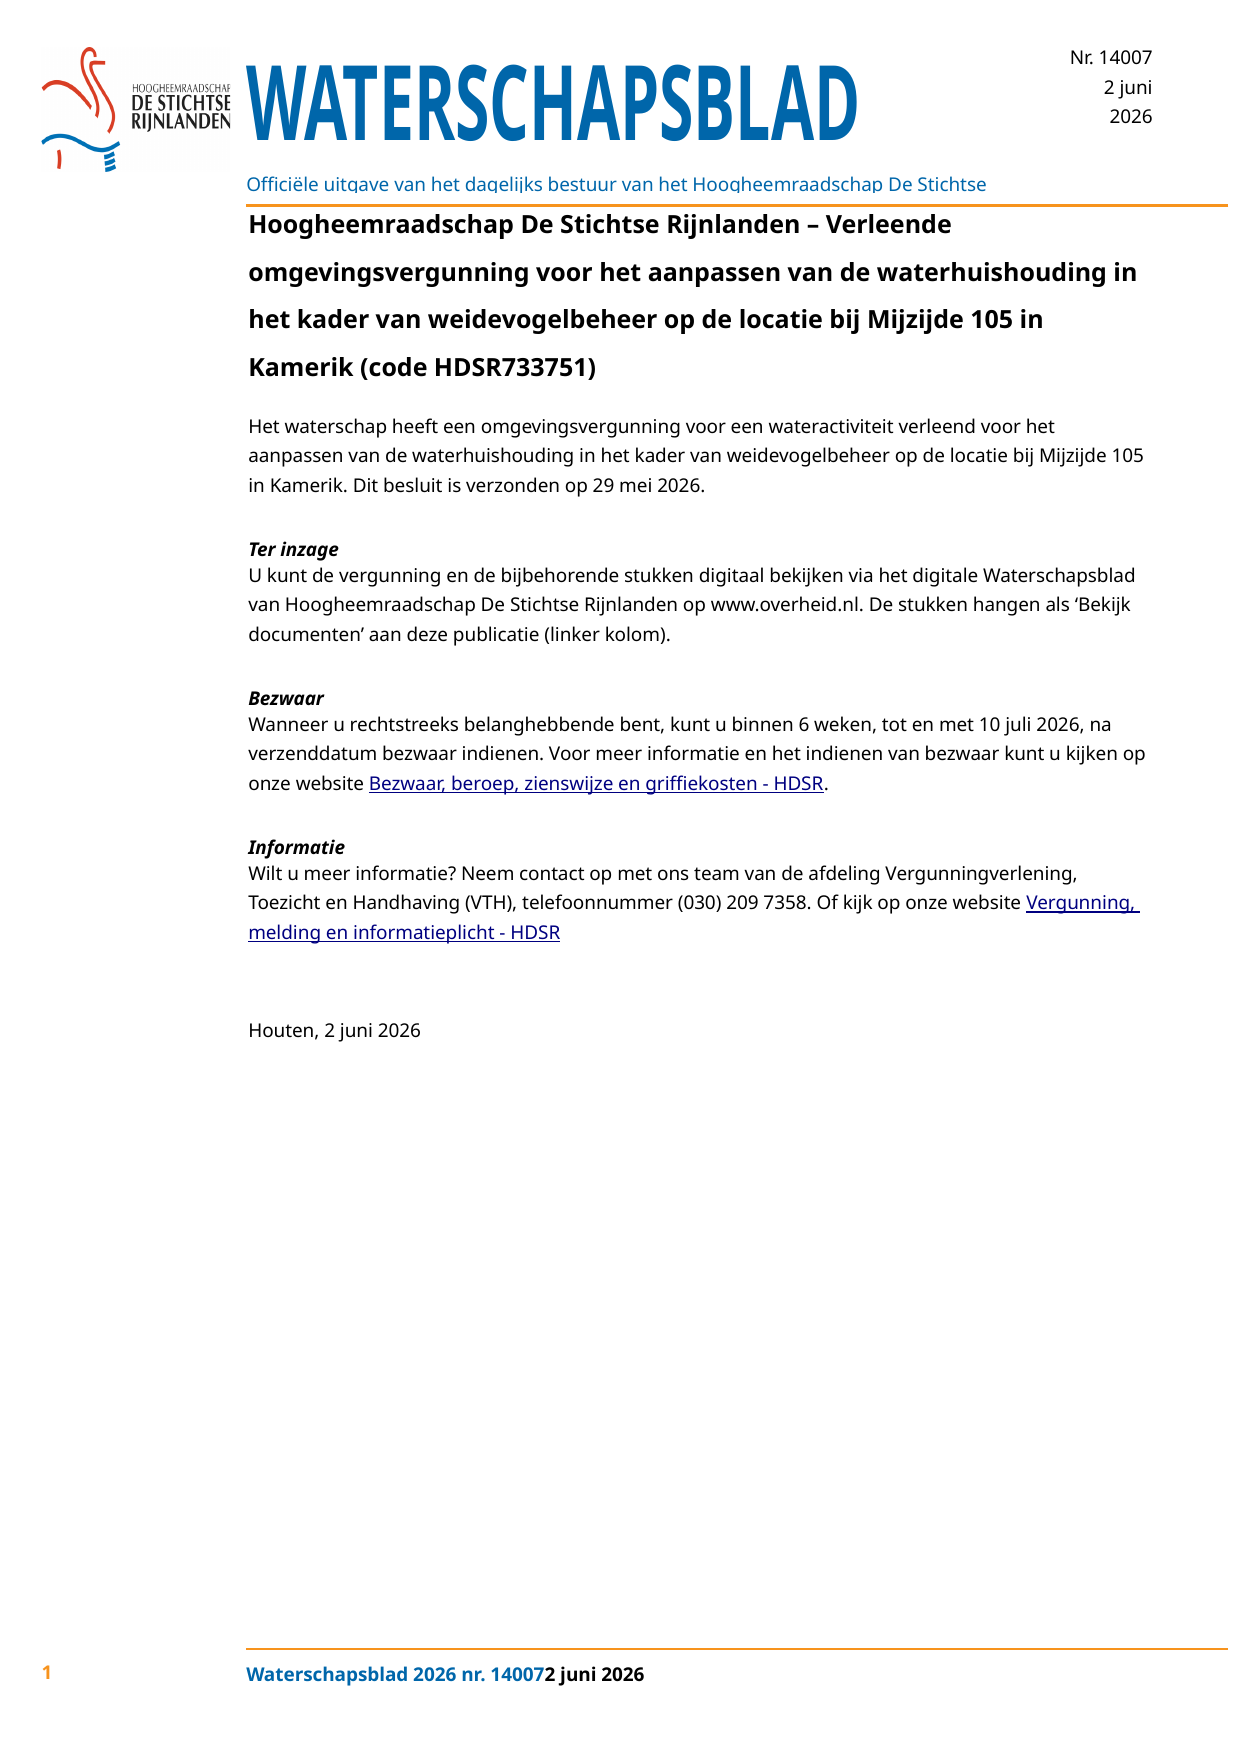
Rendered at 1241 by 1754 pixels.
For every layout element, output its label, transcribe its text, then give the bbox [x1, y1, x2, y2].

picture [41, 47, 231, 172]
text Bezwaar [248, 685, 1152, 711]
text Wilt u meer informatie? Neem contact op met ons team van de afdeling Vergunningverlening, Toezicht en Handhaving (VTH), telefoonnummer (030) 209 7358. Of kijk op onze website Vergunning, melding en informatieplicht - HDSR [248, 860, 1152, 944]
text Informatie [248, 834, 1152, 860]
text Houten, 2 juni 2026 [248, 1017, 1152, 1043]
text Hoogheemraadschap De Stichtse Rijnlanden – Verleende omgevingsvergunning voor het aanpassen van de waterhuishouding in het kader van weidevogelbeheer op de locatie bij Mijzijde 105 in Kamerik (code HDSR733751) [248, 207, 1152, 384]
text Wanneer u rechtstreeks belanghebbende bent, kunt u binnen 6 weken, tot en met 10 juli 2026, na verzenddatum bezwaar indienen. Voor meer informatie en het indienen van bezwaar kunt u kijken op onze website Bezwaar, beroep, zienswijze en griffiekosten - HDSR. [248, 711, 1152, 796]
text U kunt de vergunning en de bijbehorende stukken digitaal bekijken via het digitale Waterschapsblad van Hoogheemraadschap De Stichtse Rijnlanden op www.overheid.nl. De stukken hangen als ‘Bekijk documenten’ aan deze publicatie (linker kolom). [248, 562, 1152, 647]
text Ter inzage [248, 536, 1152, 562]
text Het waterschap heeft een omgevingsvergunning voor een wateractiviteit verleend voor het aanpassen van de waterhuishouding in het kader van weidevogelbeheer op de locatie bij Mijzijde 105 in Kamerik. Dit besluit is verzonden op 29 mei 2026. [248, 413, 1152, 498]
